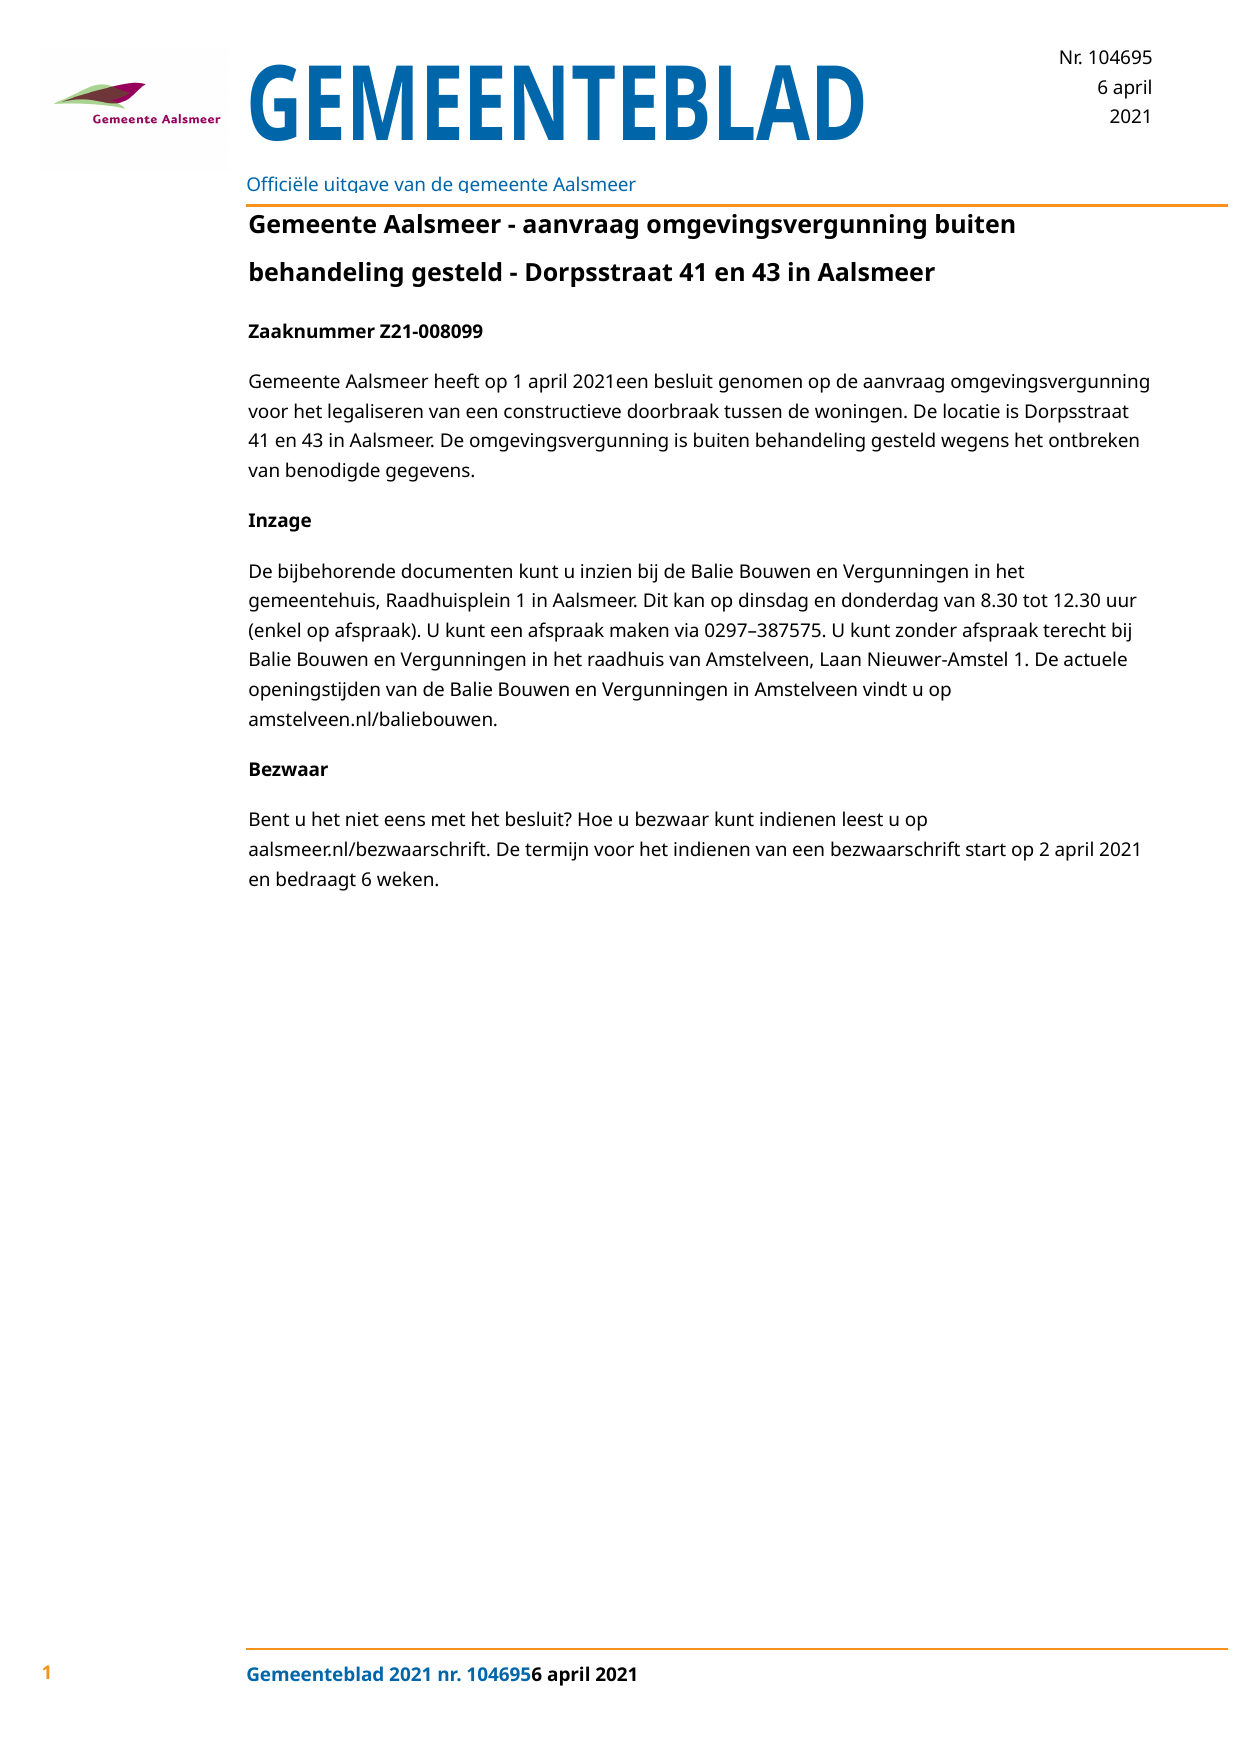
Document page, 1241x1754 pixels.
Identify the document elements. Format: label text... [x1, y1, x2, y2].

text Zaaknummer Z21-008099 [248, 318, 1152, 344]
text Gemeente Aalsmeer heeft op 1 april 2021een besluit genomen op de aanvraag omgevingsvergunning voor het legaliseren van een constructieve doorbraak tussen de woningen. De locatie is Dorpsstraat 41 en 43 in Aalsmeer. De omgevingsvergunning is buiten behandeling gesteld wegens het ontbreken van benodigde gegevens. [248, 368, 1152, 483]
text Inzage [248, 507, 1152, 533]
text De bijbehorende documenten kunt u inzien bij de Balie Bouwen en Vergunningen in het gemeentehuis, Raadhuisplein 1 in Aalsmeer. Dit kan op dinsdag en donderdag van 8.30 tot 12.30 uur (enkel op afspraak). U kunt een afspraak maken via 0297–387575. U kunt zonder afspraak terecht bij Balie Bouwen en Vergunningen in het raadhuis van Amstelveen, Laan Nieuwer-Amstel 1. De actuele openingstijden van de Balie Bouwen en Vergunningen in Amstelveen vindt u op amstelveen.nl/baliebouwen. [248, 558, 1152, 732]
text Bent u het niet eens met het besluit? Hoe u bezwaar kunt indienen leest u op aalsmeer.nl/bezwaarschrift. De termijn voor het indienen van een bezwaarschrift start op 2 april 2021 en bedraagt 6 weken. [248, 807, 1152, 892]
picture [41, 47, 231, 172]
text Gemeente Aalsmeer - aanvraag omgevingsvergunning buiten behandeling gesteld - Dorpsstraat 41 en 43 in Aalsmeer [248, 207, 1152, 288]
text Bezwaar [248, 756, 1152, 782]
